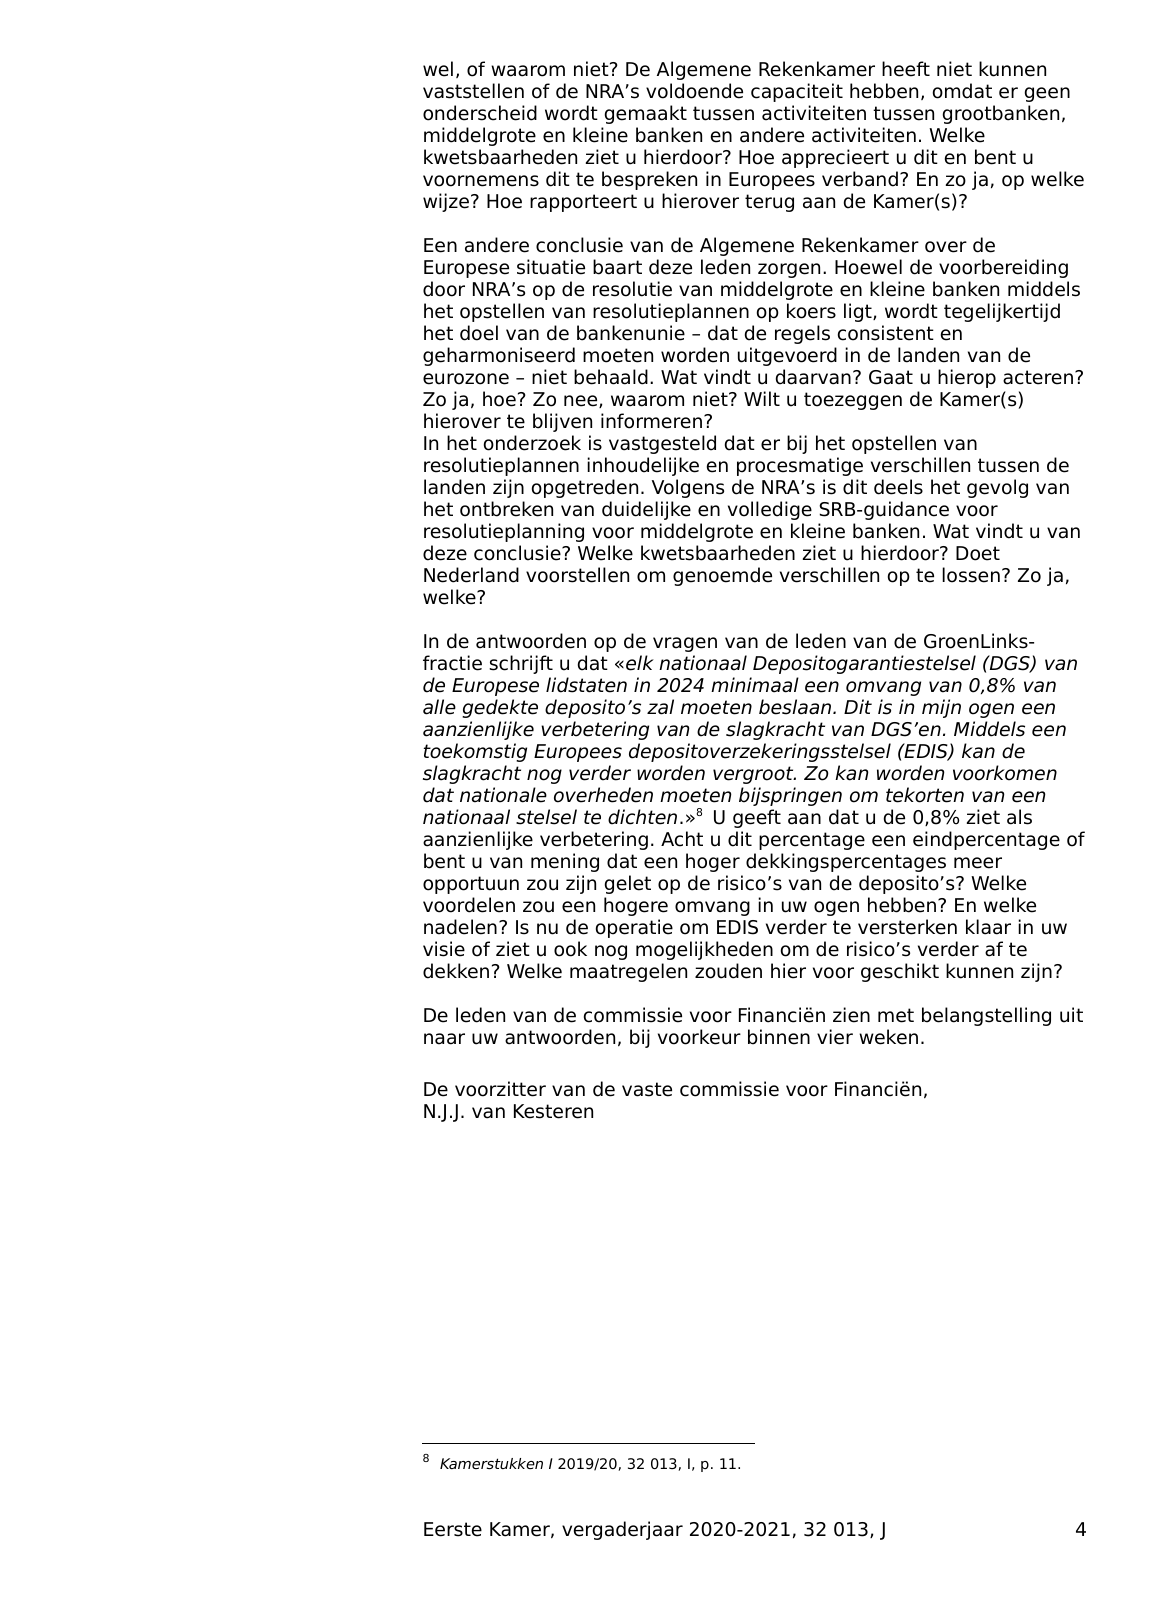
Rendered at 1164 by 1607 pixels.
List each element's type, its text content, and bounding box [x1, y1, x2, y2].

text In het onderzoek is vastgesteld dat er bij het opstellen van resolutieplannen inhoudelijke en procesmatige verschillen tussen de landen zijn opgetreden. Volgens de NRA’s is dit deels het gevolg van het ontbreken van duidelijke en volledige SRB-guidance voor resolutieplanning voor middelgrote en kleine banken. Wat vindt u van deze conclusie? Welke kwetsbaarheden ziet u hierdoor? Doet Nederland voorstellen om genoemde verschillen op te lossen? Zo ja, welke? [422, 433, 1087, 609]
text Kamerstukken I 2019/20, 32 013, I, p. 11. [422, 1452, 1087, 1474]
text De voorzitter van de vaste commissie voor Financiën, N.J.J. van Kesteren [422, 1079, 1087, 1123]
text De leden van de commissie voor Financiën zien met belangstelling uit naar uw antwoorden, bij voorkeur binnen vier weken. [422, 1005, 1087, 1049]
text Een andere conclusie van de Algemene Rekenkamer over de Europese situatie baart deze leden zorgen. Hoewel de voorbereiding door NRA’s op de resolutie van middelgrote en kleine banken middels het opstellen van resolutieplannen op koers ligt, wordt tegelijkertijd het doel van de bankenunie – dat de regels consistent en geharmoniseerd moeten worden uitgevoerd in de landen van de eurozone – niet behaald. Wat vindt u daarvan? Gaat u hierop acteren? Zo ja, hoe? Zo nee, waarom niet? Wilt u toezeggen de Kamer(s) hierover te blijven informeren? [422, 235, 1087, 433]
text In de antwoorden op de vragen van de leden van de GroenLinks-fractie schrijft u dat «elk nationaal Depositogarantiestelsel (DGS) van de Europese lidstaten in 2024 minimaal een omvang van 0,8% van alle gedekte deposito’s zal moeten beslaan. Dit is in mijn ogen een aanzienlijke verbetering van de slagkracht van DGS’en. Middels een toekomstig Europees depositoverzekeringsstelsel (EDIS) kan de slagkracht nog verder worden vergroot. Zo kan worden voorkomen dat nationale overheden moeten bijspringen om tekorten van een nationaal stelsel te dichten.» U geeft aan dat u de 0,8% ziet als aanzienlijke verbetering. Acht u dit percentage een eindpercentage of bent u van mening dat een hoger dekkingspercentages meer opportuun zou zijn gelet op de risico’s van de deposito’s? Welke voordelen zou een hogere omvang in uw ogen hebben? En welke nadelen? Is nu de operatie om EDIS verder te versterken klaar in uw visie of ziet u ook nog mogelijkheden om de risico’s verder af te dekken? Welke maatregelen zouden hier voor geschikt kunnen zijn? [422, 631, 1087, 983]
text wel, of waarom niet? De Algemene Rekenkamer heeft niet kunnen vaststellen of de NRA’s voldoende capaciteit hebben, omdat er geen onderscheid wordt gemaakt tussen activiteiten tussen grootbanken, middelgrote en kleine banken en andere activiteiten. Welke kwetsbaarheden ziet u hierdoor? Hoe apprecieert u dit en bent u voornemens dit te bespreken in Europees verband? En zo ja, op welke wijze? Hoe rapporteert u hierover terug aan de Kamer(s)? [422, 59, 1087, 213]
